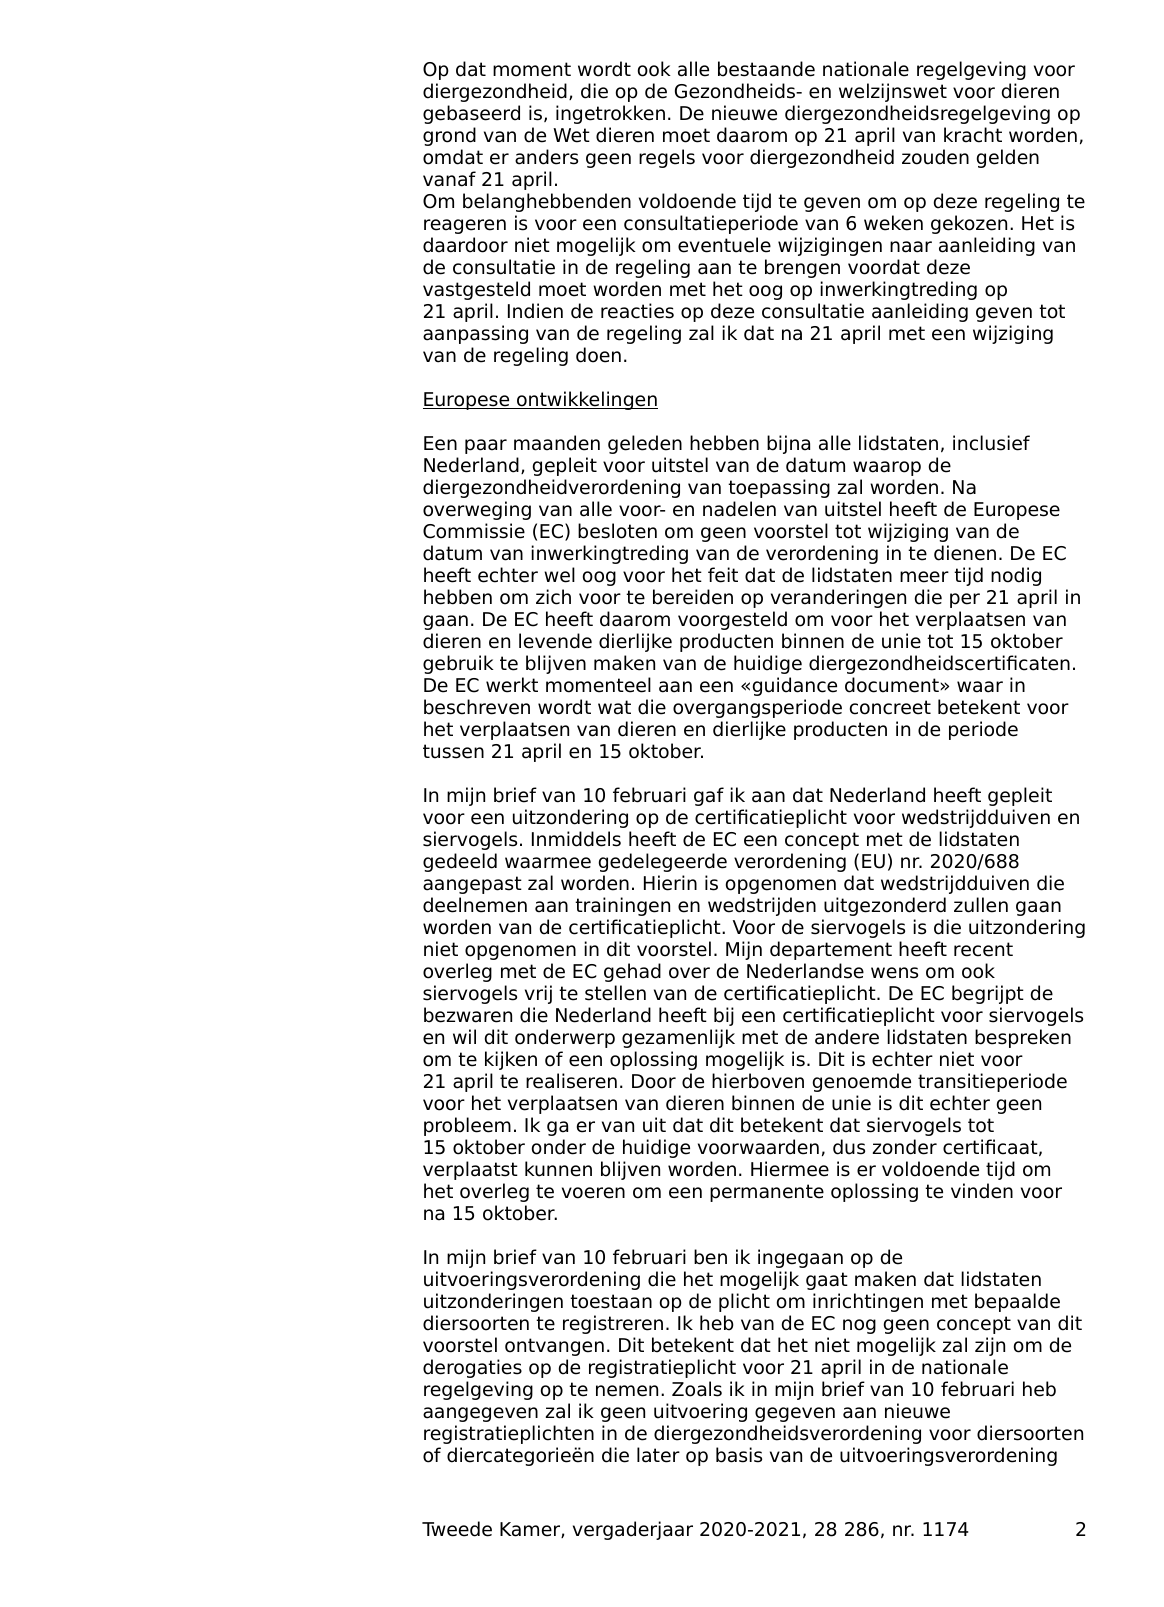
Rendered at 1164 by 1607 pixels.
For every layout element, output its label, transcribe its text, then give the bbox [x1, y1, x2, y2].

text Om belanghebbenden voldoende tijd te geven om op deze regeling te reageren is voor een consultatieperiode van 6 weken gekozen. Het is daardoor niet mogelijk om eventuele wijzigingen naar aanleiding van de consultatie in de regeling aan te brengen voordat deze vastgesteld moet worden met het oog op inwerkingtreding op 21 april. Indien de reacties op deze consultatie aanleiding geven tot aanpassing van de regeling zal ik dat na 21 april met een wijziging van de regeling doen. [422, 191, 1087, 367]
text In mijn brief van 10 februari gaf ik aan dat Nederland heeft gepleit voor een uitzondering op de certificatieplicht voor wedstrijdduiven en siervogels. Inmiddels heeft de EC een concept met de lidstaten gedeeld waarmee gedelegeerde verordening (EU) nr. 2020/688 aangepast zal worden. Hierin is opgenomen dat wedstrijdduiven die deelnemen aan trainingen en wedstrijden uitgezonderd zullen gaan worden van de certificatieplicht. Voor de siervogels is die uitzondering niet opgenomen in dit voorstel. Mijn departement heeft recent overleg met de EC gehad over de Nederlandse wens om ook siervogels vrij te stellen van de certificatieplicht. De EC begrijpt de bezwaren die Nederland heeft bij een certificatieplicht voor siervogels en wil dit onderwerp gezamenlijk met de andere lidstaten bespreken om te kijken of een oplossing mogelijk is. Dit is echter niet voor 21 april te realiseren. Door de hierboven genoemde transitieperiode voor het verplaatsen van dieren binnen de unie is dit echter geen probleem. Ik ga er van uit dat dit betekent dat siervogels tot 15 oktober onder de huidige voorwaarden, dus zonder certificaat, verplaatst kunnen blijven worden. Hiermee is er voldoende tijd om het overleg te voeren om een permanente oplossing te vinden voor na 15 oktober. [422, 785, 1087, 1224]
text In mijn brief van 10 februari ben ik ingegaan op de uitvoeringsverordening die het mogelijk gaat maken dat lidstaten uitzonderingen toestaan op de plicht om inrichtingen met bepaalde diersoorten te registreren. Ik heb van de EC nog geen concept van dit voorstel ontvangen. Dit betekent dat het niet mogelijk zal zijn om de derogaties op de registratieplicht voor 21 april in de nationale regelgeving op te nemen. Zoals ik in mijn brief van 10 februari heb aangegeven zal ik geen uitvoering gegeven aan nieuwe registratieplichten in de diergezondheidsverordening voor diersoorten of diercategorieën die later op basis van de uitvoeringsverordening [422, 1247, 1087, 1467]
subtitle Europese ontwikkelingen [422, 389, 1087, 411]
text Op dat moment wordt ook alle bestaande nationale regelgeving voor diergezondheid, die op de Gezondheids- en welzijnswet voor dieren gebaseerd is, ingetrokken. De nieuwe diergezondheidsregelgeving op grond van de Wet dieren moet daarom op 21 april van kracht worden, omdat er anders geen regels voor diergezondheid zouden gelden vanaf 21 april. [422, 59, 1087, 191]
text Een paar maanden geleden hebben bijna alle lidstaten, inclusief Nederland, gepleit voor uitstel van de datum waarop de diergezondheidverordening van toepassing zal worden. Na overweging van alle voor- en nadelen van uitstel heeft de Europese Commissie (EC) besloten om geen voorstel tot wijziging van de datum van inwerkingtreding van de verordening in te dienen. De EC heeft echter wel oog voor het feit dat de lidstaten meer tijd nodig hebben om zich voor te bereiden op veranderingen die per 21 april in gaan. De EC heeft daarom voorgesteld om voor het verplaatsen van dieren en levende dierlijke producten binnen de unie tot 15 oktober gebruik te blijven maken van de huidige diergezondheidscertificaten. De EC werkt momenteel aan een «guidance document» waar in beschreven wordt wat die overgangsperiode concreet betekent voor het verplaatsen van dieren en dierlijke producten in de periode tussen 21 april en 15 oktober. [422, 433, 1087, 763]
